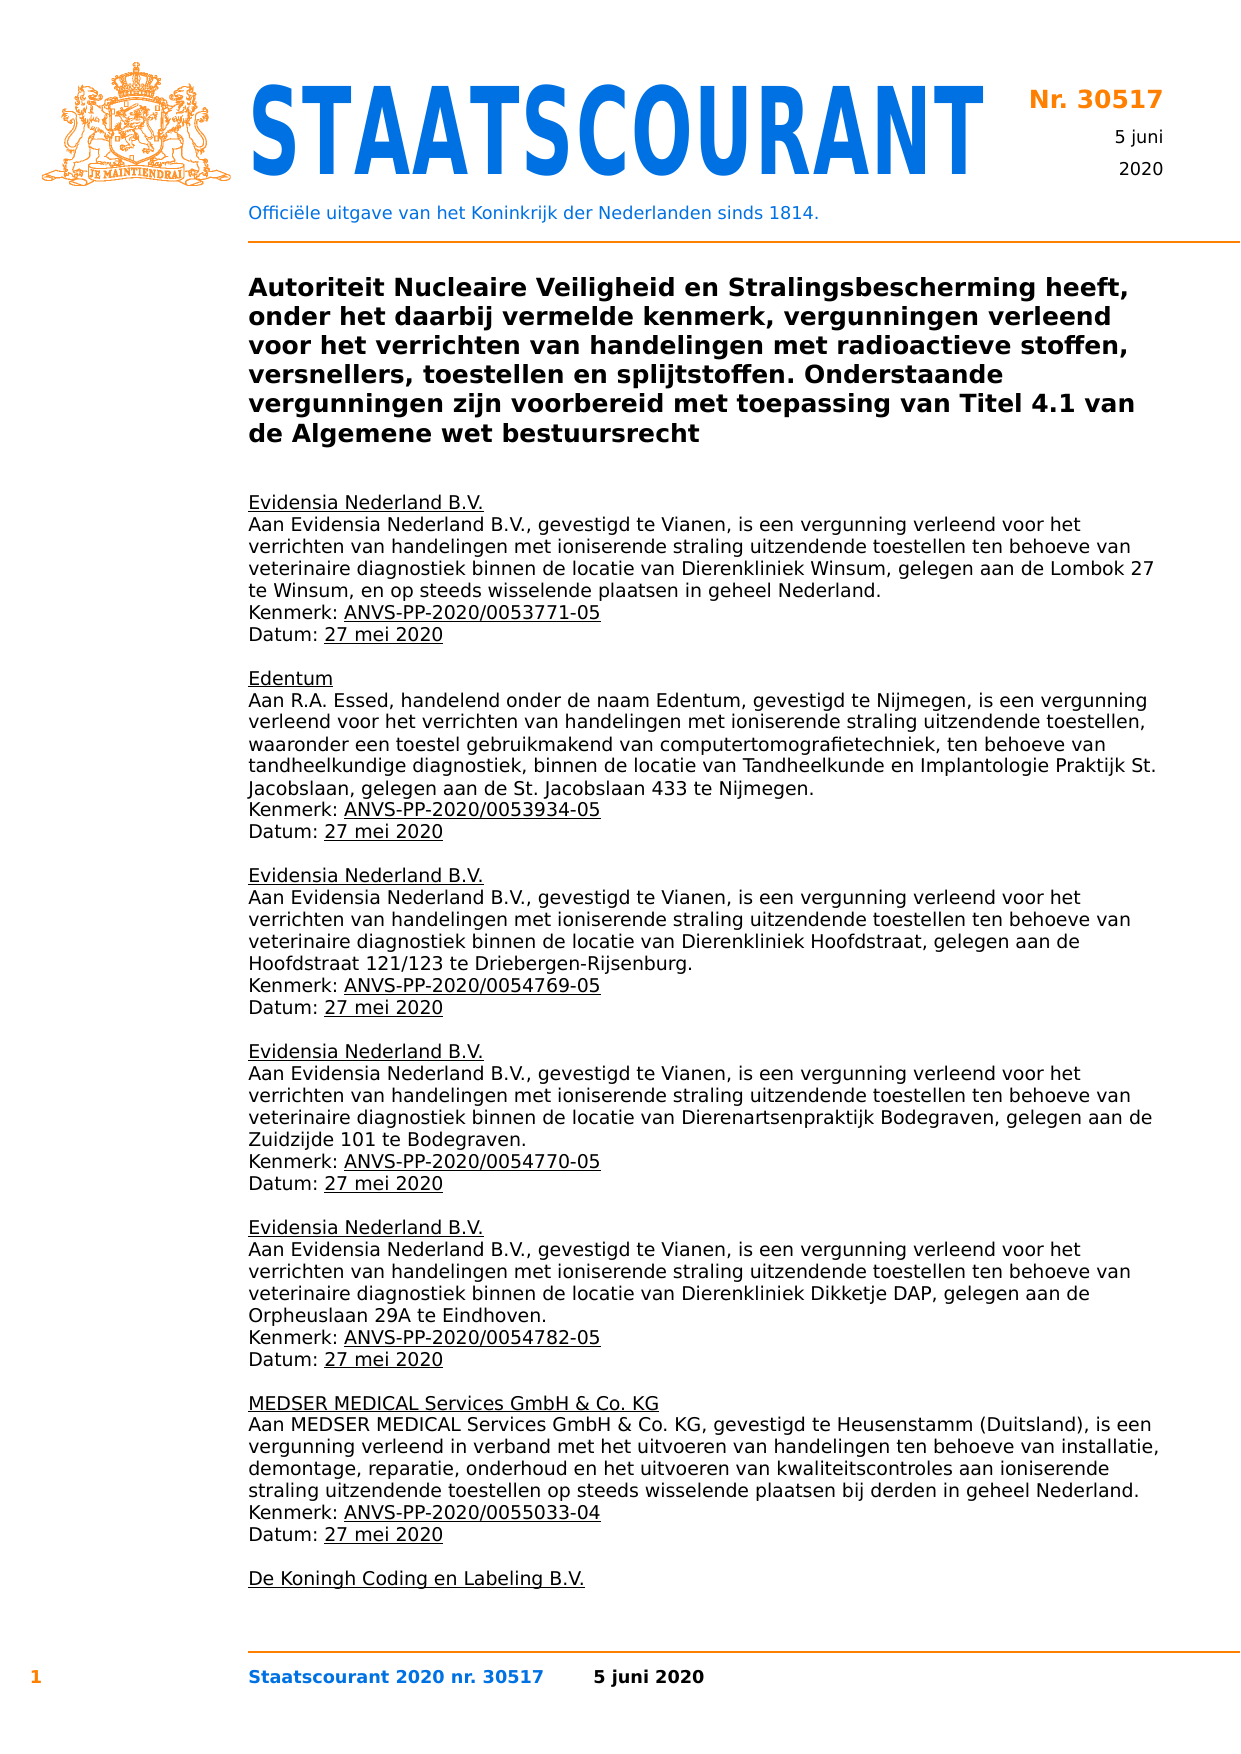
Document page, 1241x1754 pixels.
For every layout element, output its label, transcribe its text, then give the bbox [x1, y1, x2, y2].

table_header [25, 62, 248, 241]
text Datum: 27 mei 2020 [248, 1348, 1163, 1371]
text Aan MEDSER MEDICAL Services GmbH & Co. KG, gevestigd te Heusenstamm (Duitsland), is een vergunning verleend in verband met het uitvoeren van handelingen ten behoeve van installatie, demontage, reparatie, onderhoud en het uitvoeren van kwaliteitscontroles aan ioniserende straling uitzendende toestellen op steeds wisselende plaatsen bij derden in geheel Nederland. [248, 1414, 1163, 1502]
text Datum: 27 mei 2020 [248, 997, 1163, 1019]
text Evidensia Nederland B.V. [248, 1217, 1163, 1239]
text De Koningh Coding en Labeling B.V. [248, 1568, 1163, 1590]
text Kenmerk: ANVS-PP-2020/0054769-05 [248, 975, 1163, 997]
text Aan R.A. Essed, handelend onder de naam Edentum, gevestigd te Nijmegen, is een vergunning verleend voor het verrichten van handelingen met ioniserende straling uitzendende toestellen, waaronder een toestel gebruikmakend van computertomografietechniek, ten behoeve van tandheelkundige diagnostiek, binnen de locatie van Tandheelkunde en Implantologie Praktijk St. Jacobslaan, gelegen aan de St. Jacobslaan 433 te Nijmegen. [248, 689, 1163, 799]
text Edentum [248, 667, 1163, 689]
table_header Nr. 30517 [998, 62, 1240, 121]
text Datum: 27 mei 2020 [248, 1173, 1163, 1195]
text MEDSER MEDICAL Services GmbH & Co. KG [248, 1392, 1163, 1414]
text Aan Evidensia Nederland B.V., gevestigd te Vianen, is een vergunning verleend voor het verrichten van handelingen met ioniserende straling uitzendende toestellen ten behoeve van veterinaire diagnostiek binnen de locatie van Dierenkliniek Winsum, gelegen aan de Lombok 27 te Winsum, en op steeds wisselende plaatsen in geheel Nederland. [248, 514, 1163, 602]
text Datum: 27 mei 2020 [248, 1524, 1163, 1546]
text Kenmerk: ANVS-PP-2020/0054782-05 [248, 1327, 1163, 1348]
text Kenmerk: ANVS-PP-2020/0054770-05 [248, 1151, 1163, 1173]
text Datum: 27 mei 2020 [248, 821, 1163, 843]
table_cell Officiële uitgave van het Koninkrijk der Nederlanden sinds 1814. [248, 203, 1240, 241]
text Kenmerk: ANVS-PP-2020/0053771-05 [248, 602, 1163, 624]
text Evidensia Nederland B.V. [248, 492, 1163, 514]
table_cell 2020 [998, 153, 1240, 203]
text Aan Evidensia Nederland B.V., gevestigd te Vianen, is een vergunning verleend voor het verrichten van handelingen met ioniserende straling uitzendende toestellen ten behoeve van veterinaire diagnostiek binnen de locatie van Dierenartsenpraktijk Bodegraven, gelegen aan de Zuidzijde 101 te Bodegraven. [248, 1063, 1163, 1151]
text Aan Evidensia Nederland B.V., gevestigd te Vianen, is een vergunning verleend voor het verrichten van handelingen met ioniserende straling uitzendende toestellen ten behoeve van veterinaire diagnostiek binnen de locatie van Dierenkliniek Dikketje DAP, gelegen aan de Orpheuslaan 29A te Eindhoven. [248, 1239, 1163, 1327]
subtitle Autoriteit Nucleaire Veiligheid en Stralingsbescherming heeft, onder het daarbij vermelde kenmerk, vergunningen verleend voor het verrichten van handelingen met radioactieve stoffen, versnellers, toestellen en splijtstoffen. Onderstaande vergunningen zijn voorbereid met toepassing van Titel 4.1 van de Algemene wet bestuursrecht [248, 273, 1163, 448]
table_cell 5 juni [998, 121, 1240, 153]
text Aan Evidensia Nederland B.V., gevestigd te Vianen, is een vergunning verleend voor het verrichten van handelingen met ioniserende straling uitzendende toestellen ten behoeve van veterinaire diagnostiek binnen de locatie van Dierenkliniek Hoofdstraat, gelegen aan de Hoofdstraat 121/123 te Driebergen-Rijsenburg. [248, 887, 1163, 975]
text Evidensia Nederland B.V. [248, 865, 1163, 887]
picture [41, 62, 231, 186]
table_header STAATSCOURANT [248, 62, 998, 203]
text Kenmerk: ANVS-PP-2020/0055033-04 [248, 1502, 1163, 1524]
text Datum: 27 mei 2020 [248, 624, 1163, 646]
text Kenmerk: ANVS-PP-2020/0053934-05 [248, 799, 1163, 821]
text Evidensia Nederland B.V. [248, 1041, 1163, 1063]
